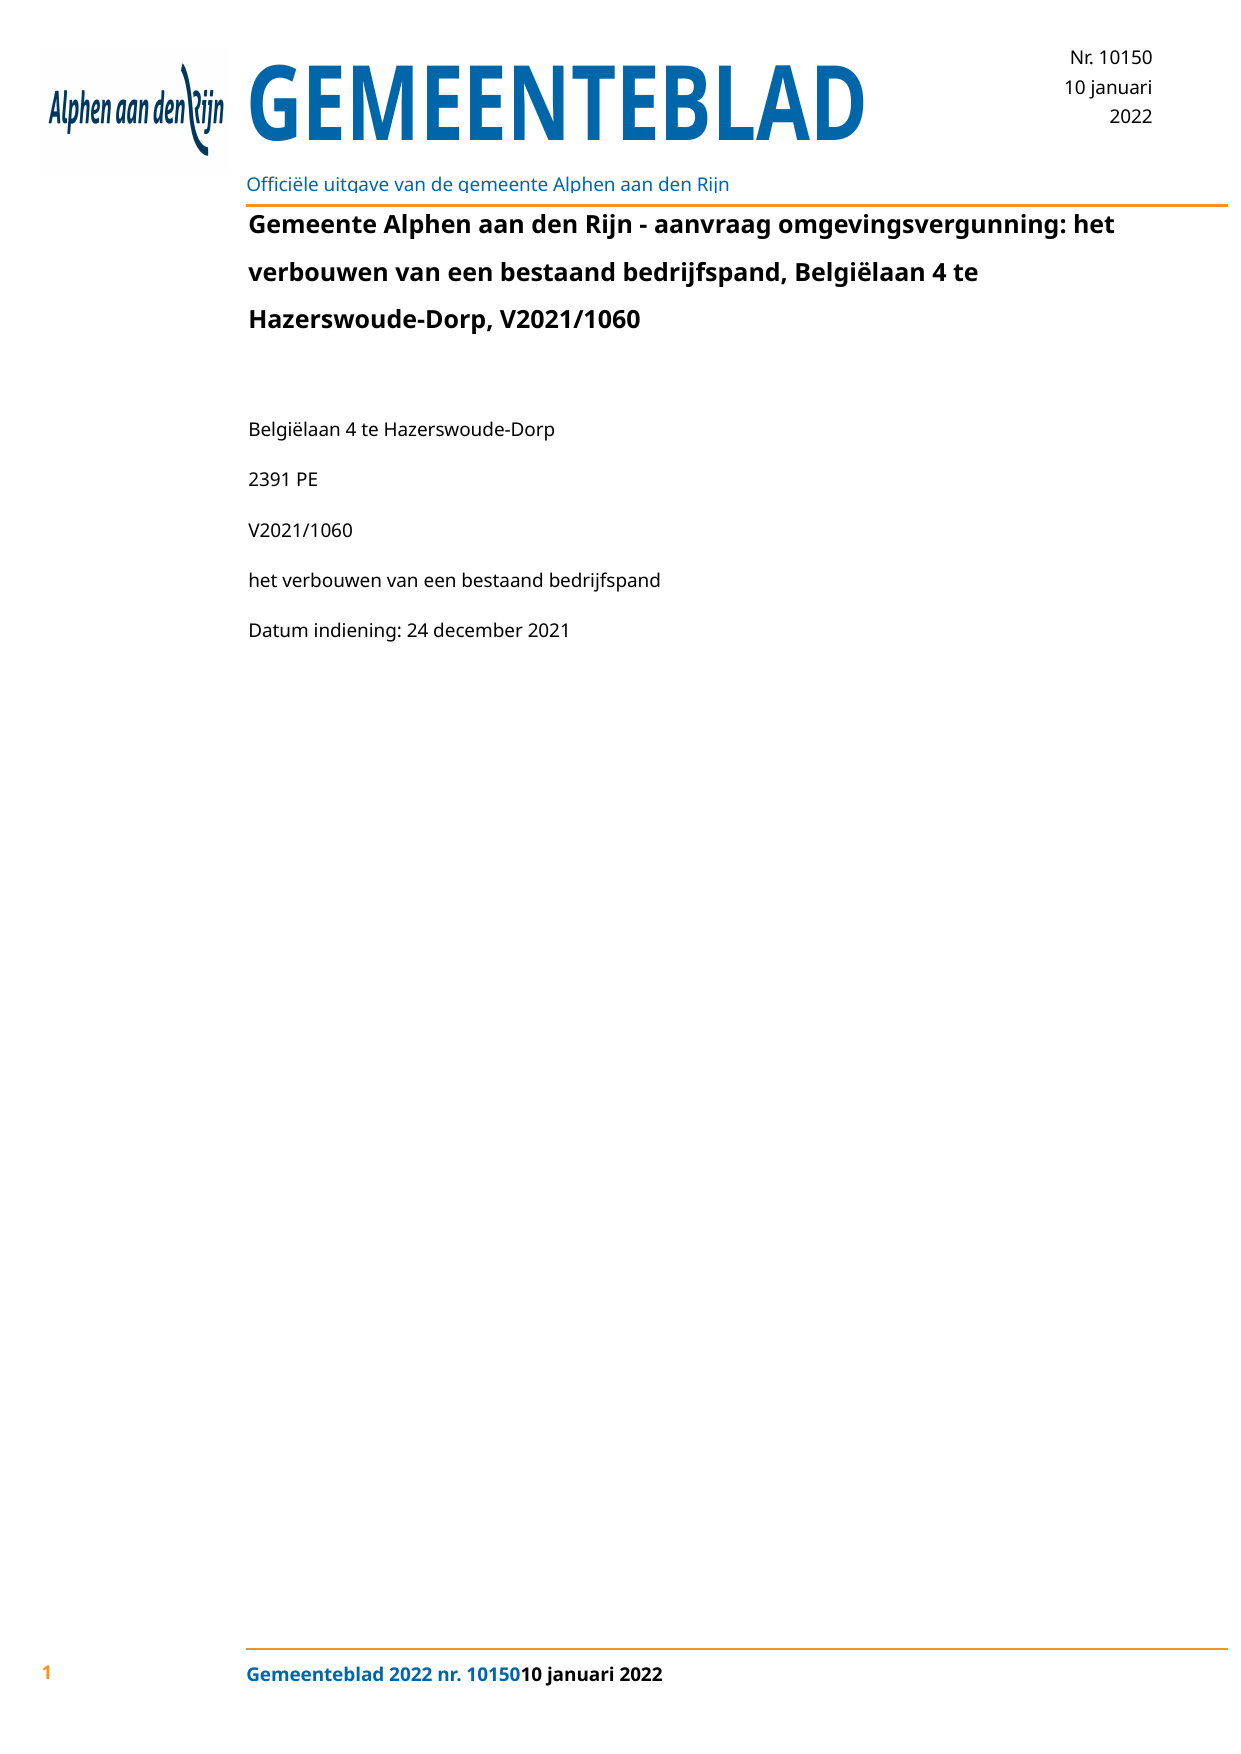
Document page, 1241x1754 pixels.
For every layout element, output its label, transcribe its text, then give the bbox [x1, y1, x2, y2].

picture [41, 47, 231, 172]
text V2021/1060 [248, 517, 1152, 542]
text Gemeente Alphen aan den Rijn - aanvraag omgevingsvergunning: het verbouwen van een bestaand bedrijfspand, Belgiëlaan 4 te Hazerswoude-Dorp, V2021/1060 [248, 207, 1152, 336]
text Datum indiening: 24 december 2021 [248, 618, 1152, 643]
text Belgiëlaan 4 te Hazerswoude-Dorp [248, 416, 1152, 442]
text het verbouwen van een bestaand bedrijfspand [248, 567, 1152, 593]
text 2391 PE [248, 466, 1152, 492]
